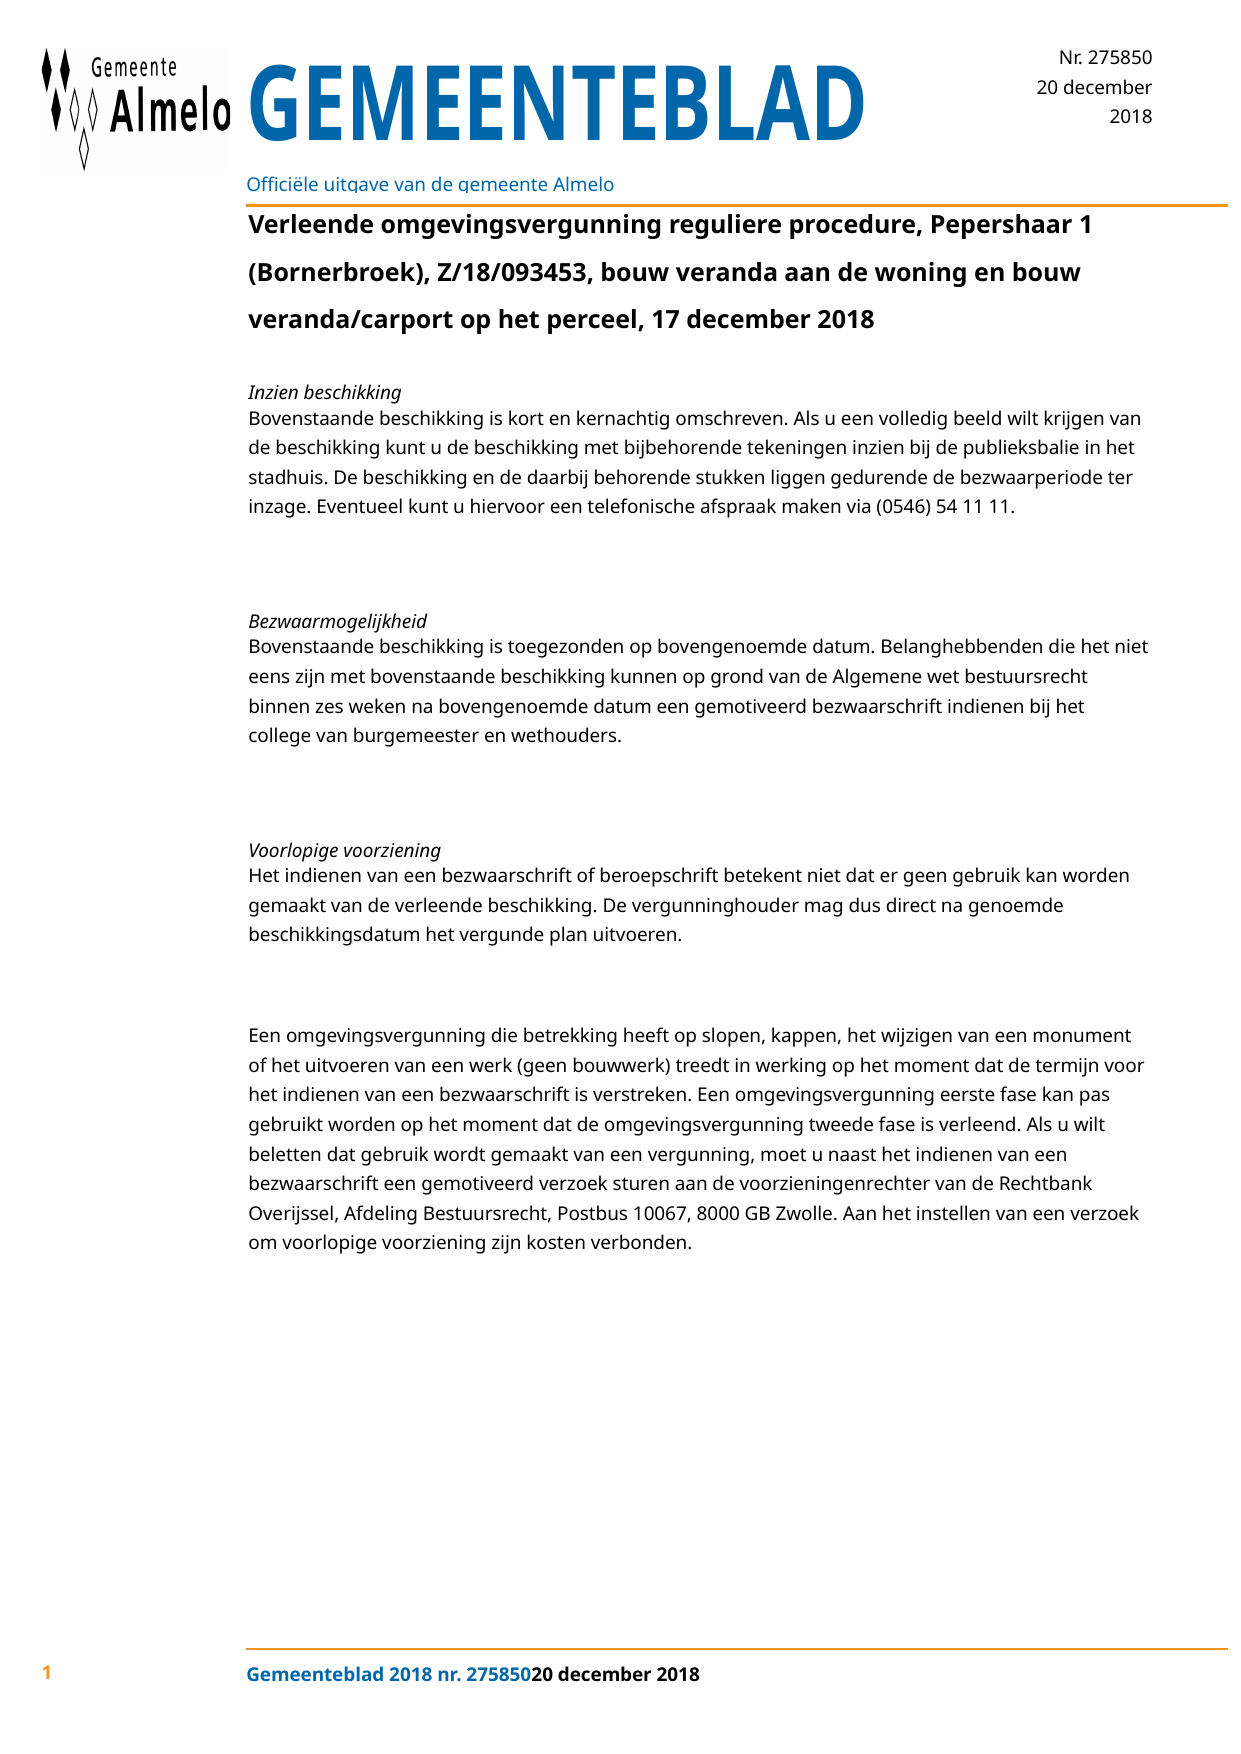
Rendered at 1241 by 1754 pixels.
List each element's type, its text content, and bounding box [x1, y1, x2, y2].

text Bovenstaande beschikking is kort en kernachtig omschreven. Als u een volledig beeld wilt krijgen van de beschikking kunt u de beschikking met bijbehorende tekeningen inzien bij de publieksbalie in het stadhuis. De beschikking en de daarbij behorende stukken liggen gedurende de bezwaarperiode ter inzage. Eventueel kunt u hiervoor een telefonische afspraak maken via (0546) 54 11 11. [248, 405, 1152, 519]
text Verleende omgevingsvergunning reguliere procedure, Pepershaar 1 (Bornerbroek), Z/18/093453, bouw veranda aan de woning en bouw veranda/carport op het perceel, 17 december 2018 [248, 207, 1152, 336]
text Het indienen van een bezwaarschrift of beroepschrift betekent niet dat er geen gebruik kan worden gemaakt van de verleende beschikking. De vergunninghouder mag dus direct na genoemde beschikkingsdatum het vergunde plan uitvoeren. [248, 862, 1152, 947]
text Bezwaarmogelijkheid [248, 608, 1152, 634]
text Een omgevingsvergunning die betrekking heeft op slopen, kappen, het wijzigen van een monument of het uitvoeren van een werk (geen bouwwerk) treedt in werking op het moment dat de termijn voor het indienen van een bezwaarschrift is verstreken. Een omgevingsvergunning eerste fase kan pas gebruikt worden op het moment dat de omgevingsvergunning tweede fase is verleend. Als u wilt beletten dat gebruik wordt gemaakt van een vergunning, moet u naast het indienen van een bezwaarschrift een gemotiveerd verzoek sturen aan de voorzieningenrechter van de Rechtbank Overijssel, Afdeling Bestuursrecht, Postbus 10067, 8000 GB Zwolle. Aan het instellen van een verzoek om voorlopige voorziening zijn kosten verbonden. [248, 1022, 1152, 1255]
text Inzien beschikking [248, 379, 1152, 405]
picture [41, 47, 231, 172]
text Voorlopige voorziening [248, 837, 1152, 862]
text Bovenstaande beschikking is toegezonden op bovengenoemde datum. Belanghebbenden die het niet eens zijn met bovenstaande beschikking kunnen op grond van de Algemene wet bestuursrecht binnen zes weken na bovengenoemde datum een gemotiveerd bezwaarschrift indienen bij het college van burgemeester en wethouders. [248, 634, 1152, 748]
